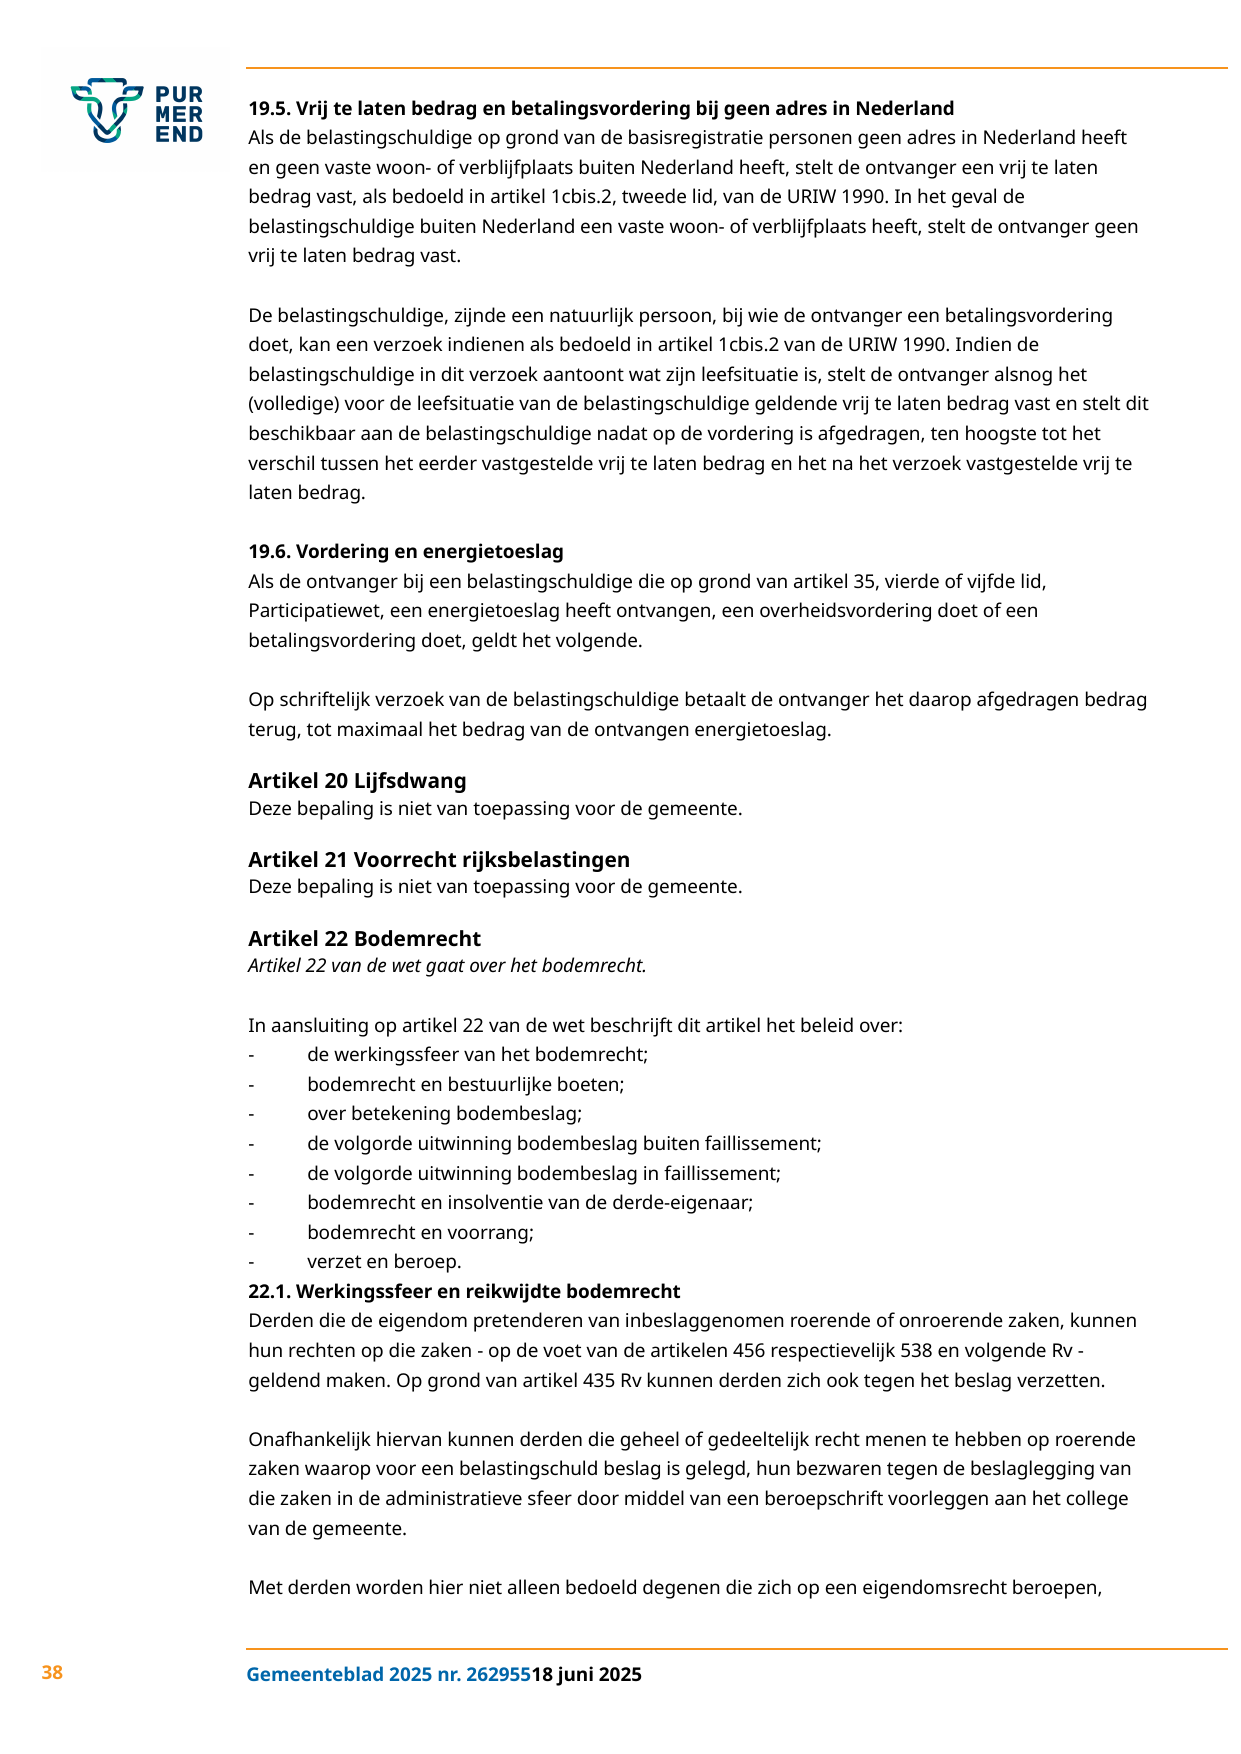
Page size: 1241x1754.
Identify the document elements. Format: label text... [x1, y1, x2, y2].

list bodemrecht en insolventie van de derde-eigenaar; [248, 1189, 1152, 1215]
text Deze bepaling is niet van toepassing voor de gemeente. [248, 795, 1152, 821]
text Derden die de eigendom pretenderen van inbeslaggenomen roerende of onroerende zaken, kunnen hun rechten op die zaken - op de voet van de artikelen 456 respectievelijk 538 en volgende Rv - geldend maken. Op grond van artikel 435 Rv kunnen derden zich ook tegen het beslag verzetten. [248, 1308, 1152, 1392]
text Artikel 20 Lijfsdwang [248, 766, 1152, 795]
list de werkingssfeer van het bodemrecht; [248, 1041, 1152, 1067]
text Artikel 22 van de wet gaat over het bodemrecht. [248, 953, 1152, 978]
list bodemrecht en bestuurlijke boeten; [248, 1071, 1152, 1097]
list verzet en beroep. [248, 1248, 1152, 1274]
text Artikel 22 Bodemrecht [248, 924, 1152, 953]
list over betekening bodembeslag; [248, 1101, 1152, 1126]
picture [41, 47, 231, 172]
list bodemrecht en voorrang; [248, 1219, 1152, 1244]
text Artikel 21 Voorrecht rijksbelastingen [248, 845, 1152, 874]
text Deze bepaling is niet van toepassing voor de gemeente. [248, 874, 1152, 899]
list de volgorde uitwinning bodembeslag in faillissement; [248, 1160, 1152, 1185]
list de volgorde uitwinning bodembeslag buiten faillissement; [248, 1130, 1152, 1156]
text De belastingschuldige, zijnde een natuurlijk persoon, bij wie de ontvanger een betalingsvordering doet, kan een verzoek indienen als bedoeld in artikel 1cbis.2 van de URIW 1990. Indien de belastingschuldige in dit verzoek aantoont wat zijn leefsituatie is, stelt de ontvanger alsnog het (volledige) voor de leefsituatie van de belastingschuldige geldende vrij te laten bedrag vast en stelt dit beschikbaar aan de belastingschuldige nadat op de vordering is afgedragen, ten hoogste tot het verschil tussen het eerder vastgestelde vrij te laten bedrag en het na het verzoek vastgestelde vrij te laten bedrag. [248, 302, 1152, 505]
text 22.1. Werkingssfeer en reikwijdte bodemrecht [248, 1278, 1152, 1304]
text Onafhankelijk hiervan kunnen derden die geheel of gedeeltelijk recht menen te hebben op roerende zaken waarop voor een belastingschuld beslag is gelegd, hun bezwaren tegen de beslaglegging van die zaken in de administratieve sfeer door middel van een beroepschrift voorleggen aan het college van de gemeente. [248, 1426, 1152, 1540]
text Als de ontvanger bij een belastingschuldige die op grond van artikel 35, vierde of vijfde lid, Participatiewet, een energietoeslag heeft ontvangen, een overheidsvordering doet of een betalingsvordering doet, geldt het volgende. [248, 568, 1152, 653]
text In aansluiting op artikel 22 van de wet beschrijft dit artikel het beleid over: [248, 1012, 1152, 1037]
text Met derden worden hier niet alleen bedoeld degenen die zich op een eigendomsrecht beroepen, [248, 1574, 1152, 1599]
text 19.6. Vordering en energietoeslag [248, 538, 1152, 564]
text 19.5. Vrij te laten bedrag en betalingsvordering bij geen adres in Nederland [248, 95, 1152, 121]
text Als de belastingschuldige op grond van de basisregistratie personen geen adres in Nederland heeft en geen vaste woon- of verblijfplaats buiten Nederland heeft, stelt de ontvanger een vrij te laten bedrag vast, als bedoeld in artikel 1cbis.2, tweede lid, van de URIW 1990. In het geval de belastingschuldige buiten Nederland een vaste woon- of verblijfplaats heeft, stelt de ontvanger geen vrij te laten bedrag vast. [248, 124, 1152, 268]
text Op schriftelijk verzoek van de belastingschuldige betaalt de ontvanger het daarop afgedragen bedrag terug, tot maximaal het bedrag van de ontvangen energietoeslag. [248, 686, 1152, 742]
